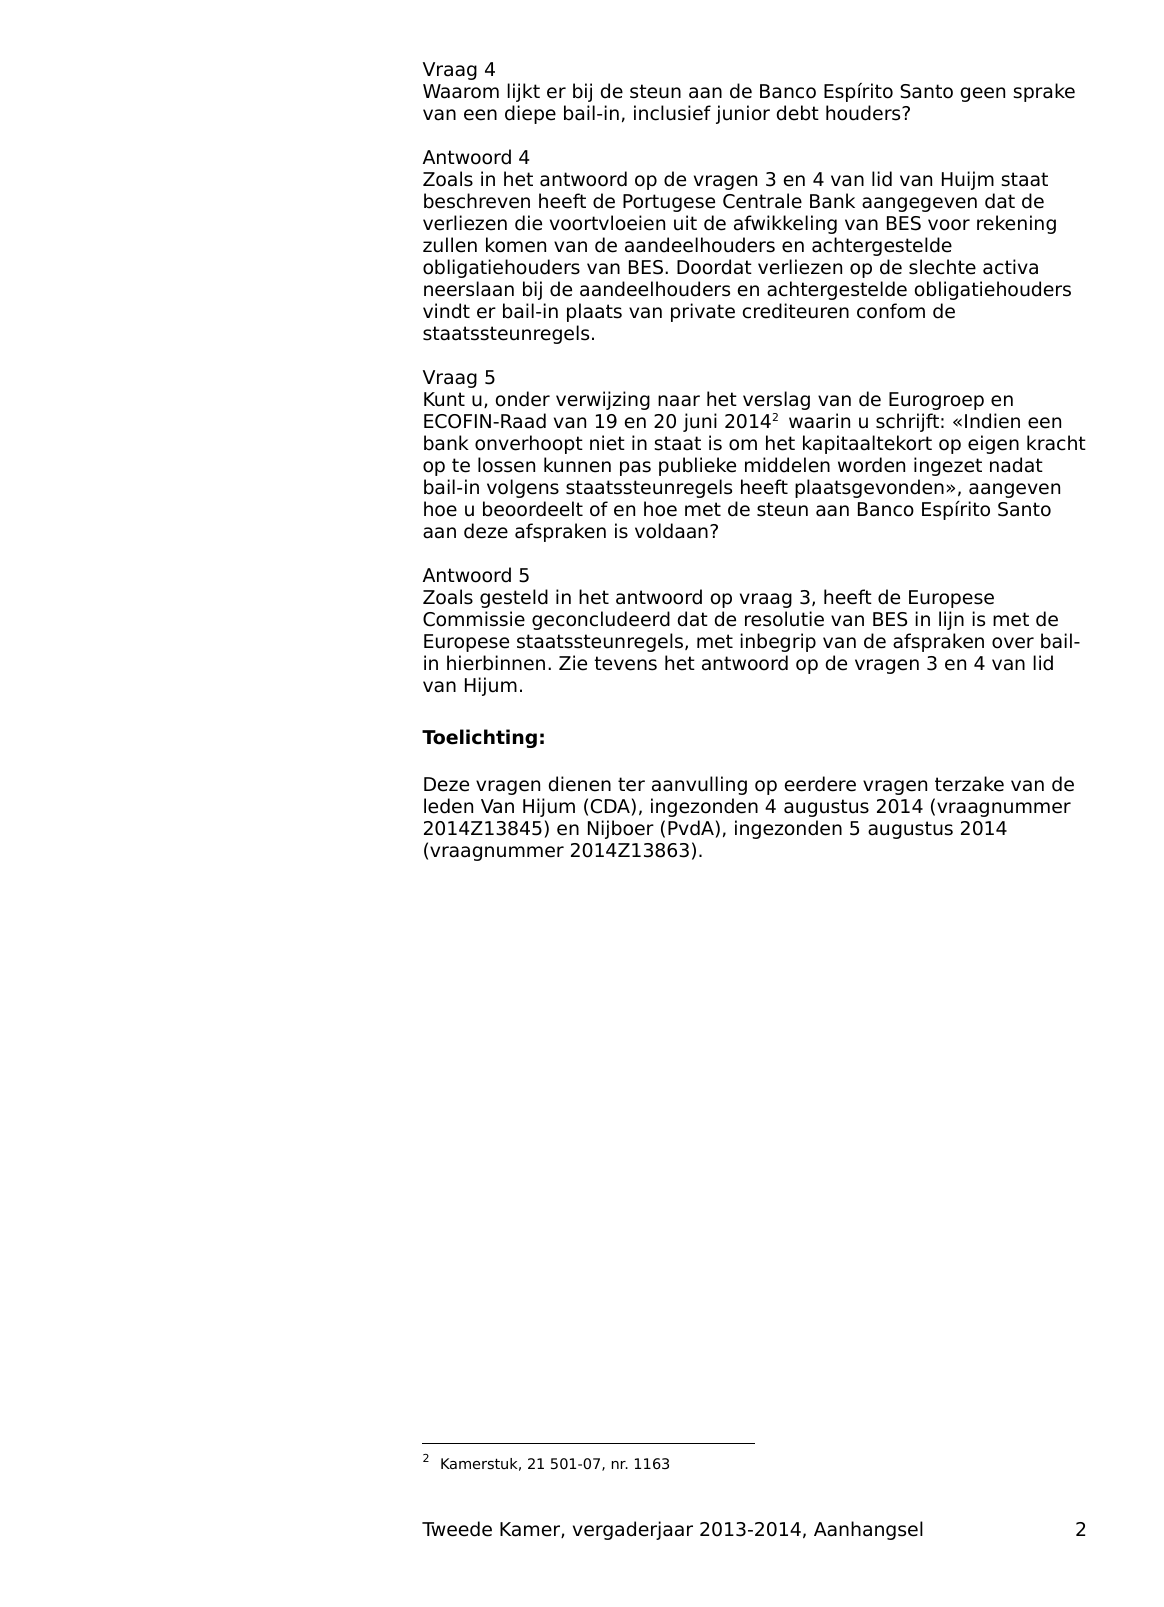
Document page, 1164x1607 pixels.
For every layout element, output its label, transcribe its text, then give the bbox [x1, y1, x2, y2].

text Antwoord 5 [422, 565, 1087, 587]
text Zoals gesteld in het antwoord op vraag 3, heeft de Europese Commissie geconcludeerd dat de resolutie van BES in lijn is met de Europese staatssteunregels, met inbegrip van de afspraken over bail-in hierbinnen. Zie tevens het antwoord op de vragen 3 en 4 van lid van Hijum. [422, 587, 1087, 697]
text Kunt u, onder verwijzing naar het verslag van de Eurogroep en ECOFIN-Raad van 19 en 20 juni 2014 waarin u schrijft: «Indien een bank onverhoopt niet in staat is om het kapitaaltekort op eigen kracht op te lossen kunnen pas publieke middelen worden ingezet nadat bail-in volgens staatssteunregels heeft plaatsgevonden», aangeven hoe u beoordeelt of en hoe met de steun aan Banco Espírito Santo aan deze afspraken is voldaan? [422, 389, 1087, 543]
text Zoals in het antwoord op de vragen 3 en 4 van lid van Huijm staat beschreven heeft de Portugese Centrale Bank aangegeven dat de verliezen die voortvloeien uit de afwikkeling van BES voor rekening zullen komen van de aandeelhouders en achtergestelde obligatiehouders van BES. Doordat verliezen op de slechte activa neerslaan bij de aandeelhouders en achtergestelde obligatiehouders vindt er bail-in plaats van private crediteuren confom de staatssteunregels. [422, 169, 1087, 345]
text Kamerstuk, 21 501-07, nr. 1163 [422, 1452, 1087, 1474]
text Antwoord 4 [422, 147, 1087, 169]
text Vraag 4 [422, 59, 1087, 81]
text Vraag 5 [422, 367, 1087, 389]
subtitle Toelichting: [422, 727, 1087, 749]
text Waarom lijkt er bij de steun aan de Banco Espírito Santo geen sprake van een diepe bail-in, inclusief junior debt houders? [422, 81, 1087, 125]
text Deze vragen dienen ter aanvulling op eerdere vragen terzake van de leden Van Hijum (CDA), ingezonden 4 augustus 2014 (vraagnummer 2014Z13845) en Nijboer (PvdA), ingezonden 5 augustus 2014 (vraagnummer 2014Z13863). [422, 774, 1087, 862]
